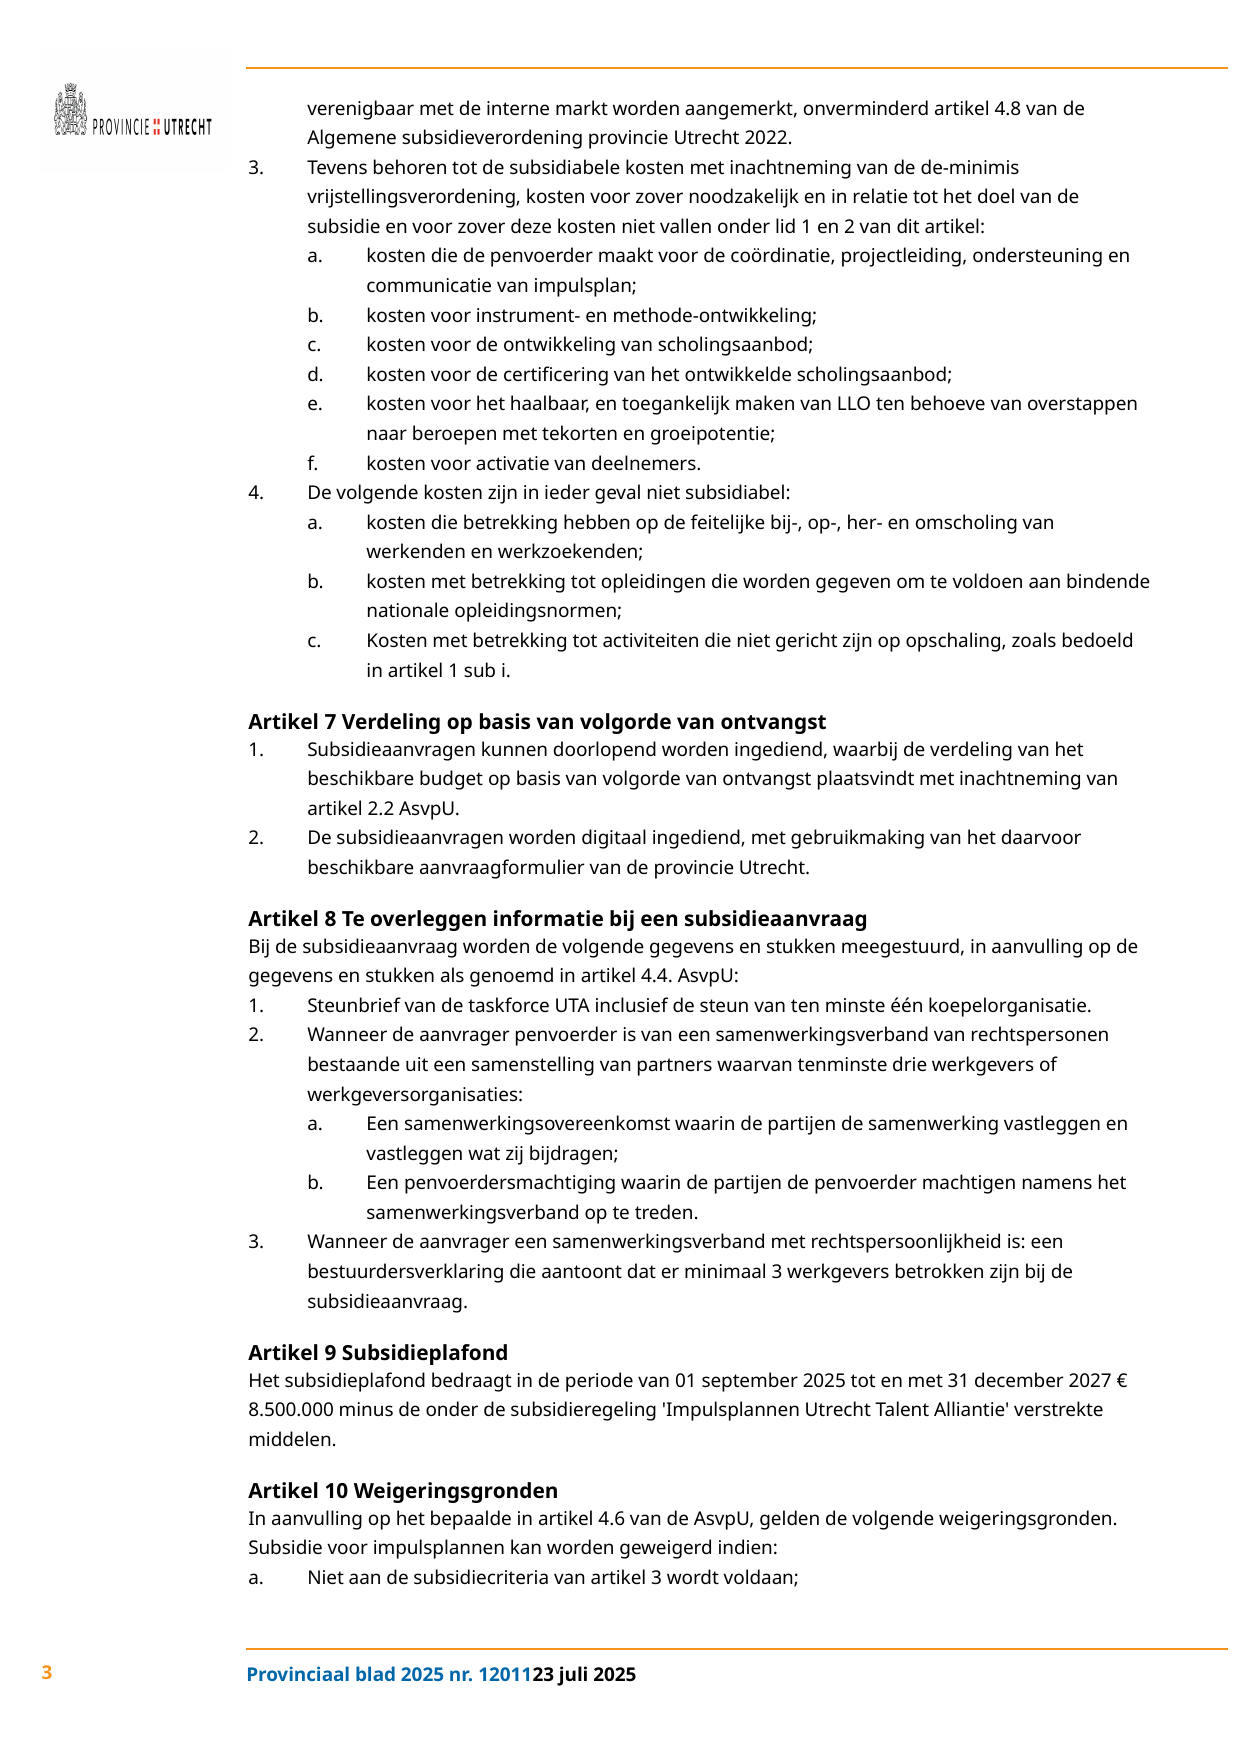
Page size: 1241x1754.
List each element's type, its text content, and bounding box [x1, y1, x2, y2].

list kosten voor activatie van deelnemers. [307, 450, 1152, 476]
list Wanneer de aanvrager penvoerder is van een samenwerkingsverband van rechtspersonen bestaande uit een samenstelling van partners waarvan tenminste drie werkgevers of werkgeversorganisaties: [248, 1022, 1152, 1107]
text Artikel 7 Verdeling op basis van volgorde van ontvangst [248, 707, 1152, 736]
text In aanvulling op het bepaalde in artikel 4.6 van de AsvpU, gelden de volgende weigeringsgronden. Subsidie voor impulsplannen kan worden geweigerd indien: [248, 1505, 1152, 1560]
list Tevens behoren tot de subsidiabele kosten met inachtneming van de de-minimis vrijstellingsverordening, kosten voor zover noodzakelijk en in relatie tot het doel van de subsidie en voor zover deze kosten niet vallen onder lid 1 en 2 van dit artikel: [248, 154, 1152, 239]
list verenigbaar met de interne markt worden aangemerkt, onverminderd artikel 4.8 van de Algemene subsidieverordening provincie Utrecht 2022. [248, 95, 1152, 150]
list kosten voor de ontwikkeling van scholingsaanbod; [307, 331, 1152, 357]
list De volgende kosten zijn in ieder geval niet subsidiabel: [248, 479, 1152, 505]
text Artikel 10 Weigeringsgronden [248, 1476, 1152, 1505]
list kosten die de penvoerder maakt voor de coördinatie, projectleiding, ondersteuning en communicatie van impulsplan; [307, 243, 1152, 298]
text Artikel 8 Te overleggen informatie bij een subsidieaanvraag [248, 904, 1152, 933]
list De subsidieaanvragen worden digitaal ingediend, met gebruikmaking van het daarvoor beschikbare aanvraagformulier van de provincie Utrecht. [248, 824, 1152, 880]
text Artikel 9 Subsidieplafond [248, 1338, 1152, 1367]
list kosten met betrekking tot opleidingen die worden gegeven om te voldoen aan bindende nationale opleidingsnormen; [307, 568, 1152, 623]
list Wanneer de aanvrager een samenwerkingsverband met rechtspersoonlijkheid is: een bestuurdersverklaring die aantoont dat er minimaal 3 werkgevers betrokken zijn bij de subsidieaanvraag. [248, 1229, 1152, 1314]
list Niet aan de subsidiecriteria van artikel 3 wordt voldaan; [248, 1564, 1152, 1590]
picture [41, 47, 231, 172]
list Steunbrief van de taskforce UTA inclusief de steun van ten minste één koepelorganisatie. [248, 992, 1152, 1018]
list Kosten met betrekking tot activiteiten die niet gericht zijn op opschaling, zoals bedoeld in artikel 1 sub i. [307, 627, 1152, 683]
list kosten voor het haalbaar, en toegankelijk maken van LLO ten behoeve van overstappen naar beroepen met tekorten en groeipotentie; [307, 391, 1152, 446]
list kosten die betrekking hebben op de feitelijke bij-, op-, her- en omscholing van werkenden en werkzoekenden; [307, 509, 1152, 564]
text Het subsidieplafond bedraagt in de periode van 01 september 2025 tot en met 31 december 2027 € 8.500.000 minus de onder de subsidieregeling 'Impulsplannen Utrecht Talent Alliantie' verstrekte middelen. [248, 1367, 1152, 1452]
list Een penvoerdersmachtiging waarin de partijen de penvoerder machtigen namens het samenwerkingsverband op te treden. [307, 1169, 1152, 1225]
list kosten voor de certificering van het ontwikkelde scholingsaanbod; [307, 361, 1152, 387]
text Bij de subsidieaanvraag worden de volgende gegevens en stukken meegestuurd, in aanvulling op de gegevens en stukken als genoemd in artikel 4.4. AsvpU: [248, 933, 1152, 988]
list Een samenwerkingsovereenkomst waarin de partijen de samenwerking vastleggen en vastleggen wat zij bijdragen; [307, 1110, 1152, 1166]
list Subsidieaanvragen kunnen doorlopend worden ingediend, waarbij de verdeling van het beschikbare budget op basis van volgorde van ontvangst plaatsvindt met inachtneming van artikel 2.2 AsvpU. [248, 736, 1152, 821]
list kosten voor instrument- en methode-ontwikkeling; [307, 302, 1152, 328]
